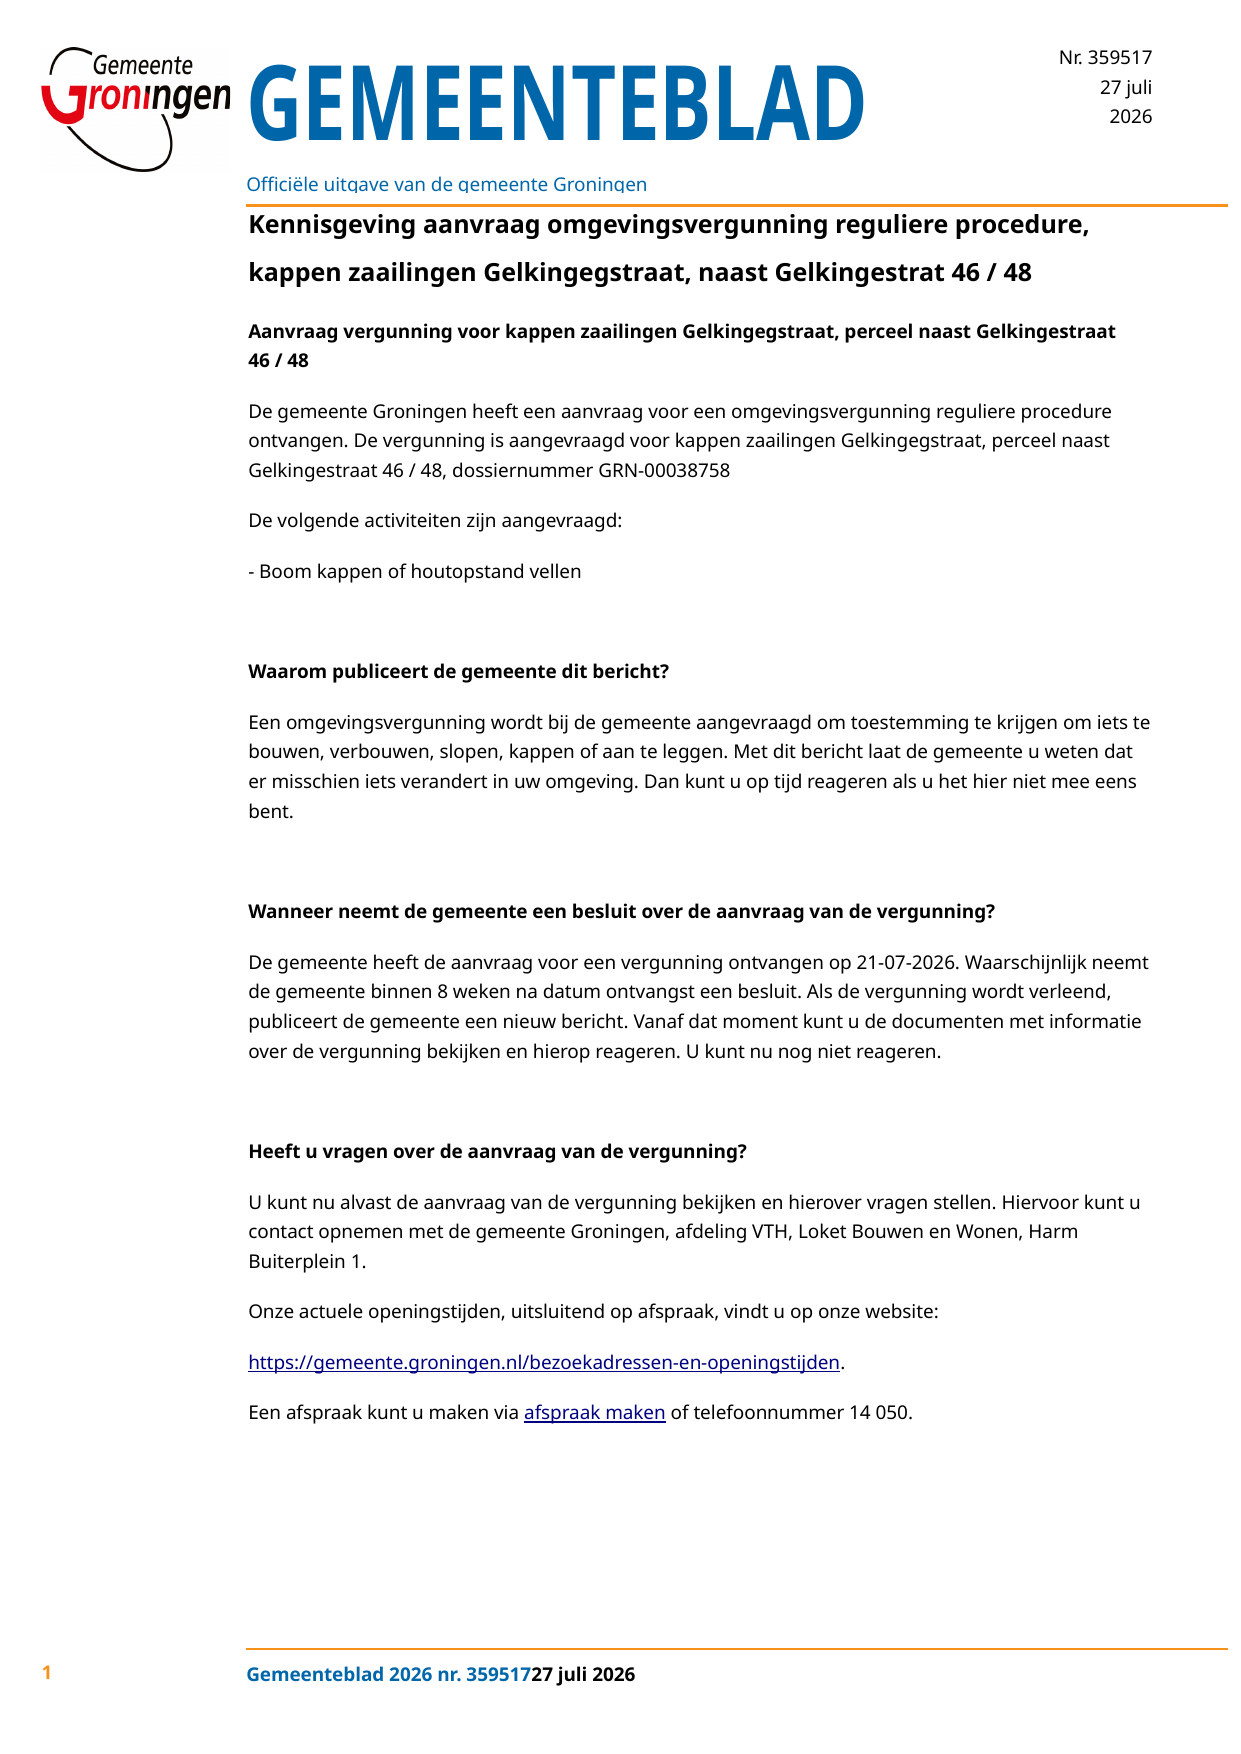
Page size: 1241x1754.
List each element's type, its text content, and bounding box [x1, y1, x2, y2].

text De gemeente Groningen heeft een aanvraag voor een omgevingsvergunning reguliere procedure ontvangen. De vergunning is aangevraagd voor kappen zaailingen Gelkingegstraat, perceel naast Gelkingestraat 46 / 48, dossiernummer GRN-00038758 [248, 398, 1152, 483]
text De volgende activiteiten zijn aangevraagd: [248, 507, 1152, 533]
text Een afspraak kunt u maken via afspraak maken of telefoonnummer 14 050. [248, 1399, 1152, 1425]
text Aanvraag vergunning voor kappen zaailingen Gelkingegstraat, perceel naast Gelkingestraat 46 / 48 [248, 318, 1152, 373]
text Kennisgeving aanvraag omgevingsvergunning reguliere procedure, kappen zaailingen Gelkingegstraat, naast Gelkingestrat 46 / 48 [248, 207, 1152, 288]
picture [41, 47, 231, 172]
text Onze actuele openingstijden, uitsluitend op afspraak, vindt u op onze website: [248, 1299, 1152, 1324]
text https://gemeente.groningen.nl/bezoekadressen-en-openingstijden. [248, 1349, 1152, 1375]
text Wanneer neemt de gemeente een besluit over de aanvraag van de vergunning? [248, 899, 1152, 924]
text De gemeente heeft de aanvraag voor een vergunning ontvangen op 21-07-2026. Waarschijnlijk neemt de gemeente binnen 8 weken na datum ontvangst een besluit. Als de vergunning wordt verleend, publiceert de gemeente een nieuw bericht. Vanaf dat moment kunt u de documenten met informatie over de vergunning bekijken en hierop reageren. U kunt nu nog niet reageren. [248, 949, 1152, 1064]
text Waarom publiceert de gemeente dit bericht? [248, 659, 1152, 684]
text Heeft u vragen over de aanvraag van de vergunning? [248, 1139, 1152, 1164]
text U kunt nu alvast de aanvraag van de vergunning bekijken en hierover vragen stellen. Hiervoor kunt u contact opnemen met de gemeente Groningen, afdeling VTH, Loket Bouwen en Wonen, Harm Buiterplein 1. [248, 1189, 1152, 1274]
text - Boom kappen of houtopstand vellen [248, 558, 1152, 584]
text Een omgevingsvergunning wordt bij de gemeente aangevraagd om toestemming te krijgen om iets te bouwen, verbouwen, slopen, kappen of aan te leggen. Met dit bericht laat de gemeente u weten dat er misschien iets verandert in uw omgeving. Dan kunt u op tijd reageren als u het hier niet mee eens bent. [248, 709, 1152, 824]
